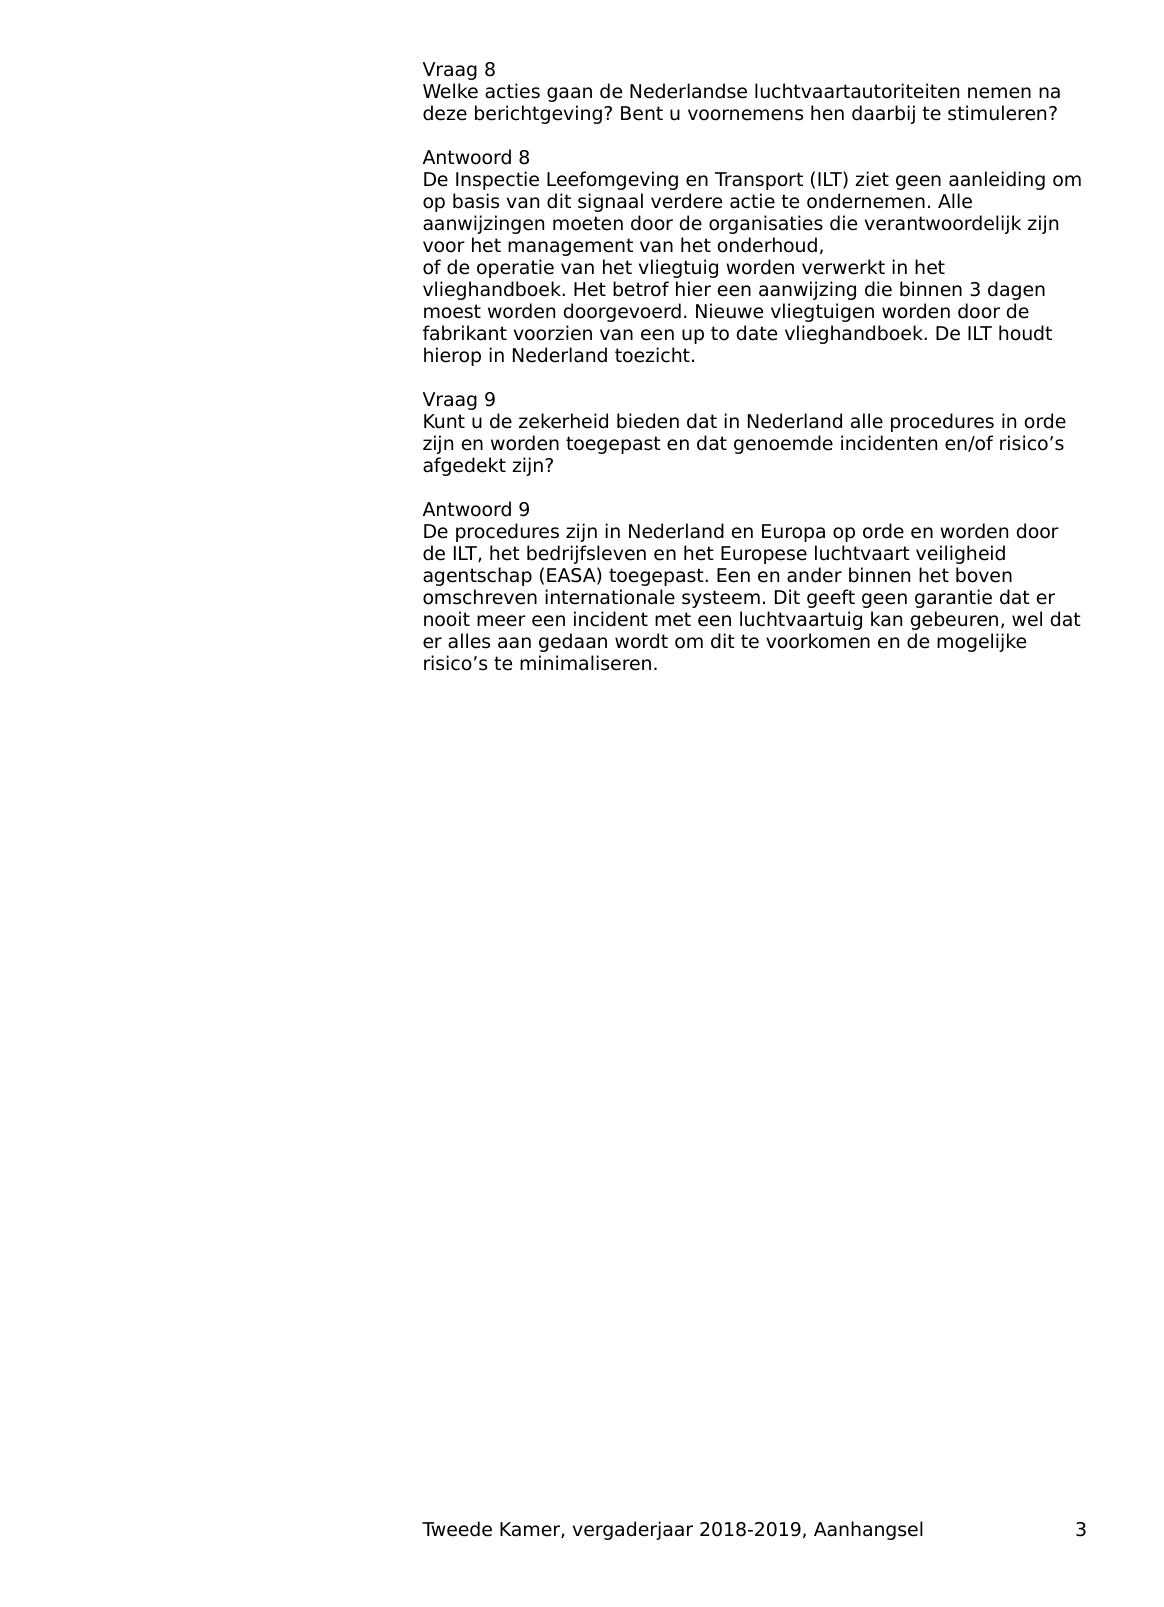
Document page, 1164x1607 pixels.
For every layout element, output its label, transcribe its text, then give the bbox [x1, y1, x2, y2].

text Kunt u de zekerheid bieden dat in Nederland alle procedures in orde zijn en worden toegepast en dat genoemde incidenten en/of risico’s afgedekt zijn? [422, 411, 1087, 477]
text De procedures zijn in Nederland en Europa op orde en worden door de ILT, het bedrijfsleven en het Europese luchtvaart veiligheid agentschap (EASA) toegepast. Een en ander binnen het boven omschreven internationale systeem. Dit geeft geen garantie dat er nooit meer een incident met een luchtvaartuig kan gebeuren, wel dat er alles aan gedaan wordt om dit te voorkomen en de mogelijke risico’s te minimaliseren. [422, 521, 1087, 675]
text Antwoord 8 [422, 147, 1087, 169]
text of de operatie van het vliegtuig worden verwerkt in het vlieghandboek. Het betrof hier een aanwijzing die binnen 3 dagen moest worden doorgevoerd. Nieuwe vliegtuigen worden door de fabrikant voorzien van een up to date vlieghandboek. De ILT houdt hierop in Nederland toezicht. [422, 257, 1087, 367]
text De Inspectie Leefomgeving en Transport (ILT) ziet geen aanleiding om op basis van dit signaal verdere actie te ondernemen. Alle aanwijzingen moeten door de organisaties die verantwoordelijk zijn voor het management van het onderhoud, [422, 169, 1087, 257]
text Vraag 8 [422, 59, 1087, 81]
text Vraag 9 [422, 389, 1087, 411]
text Antwoord 9 [422, 499, 1087, 521]
text Welke acties gaan de Nederlandse luchtvaartautoriteiten nemen na deze berichtgeving? Bent u voornemens hen daarbij te stimuleren? [422, 81, 1087, 125]
